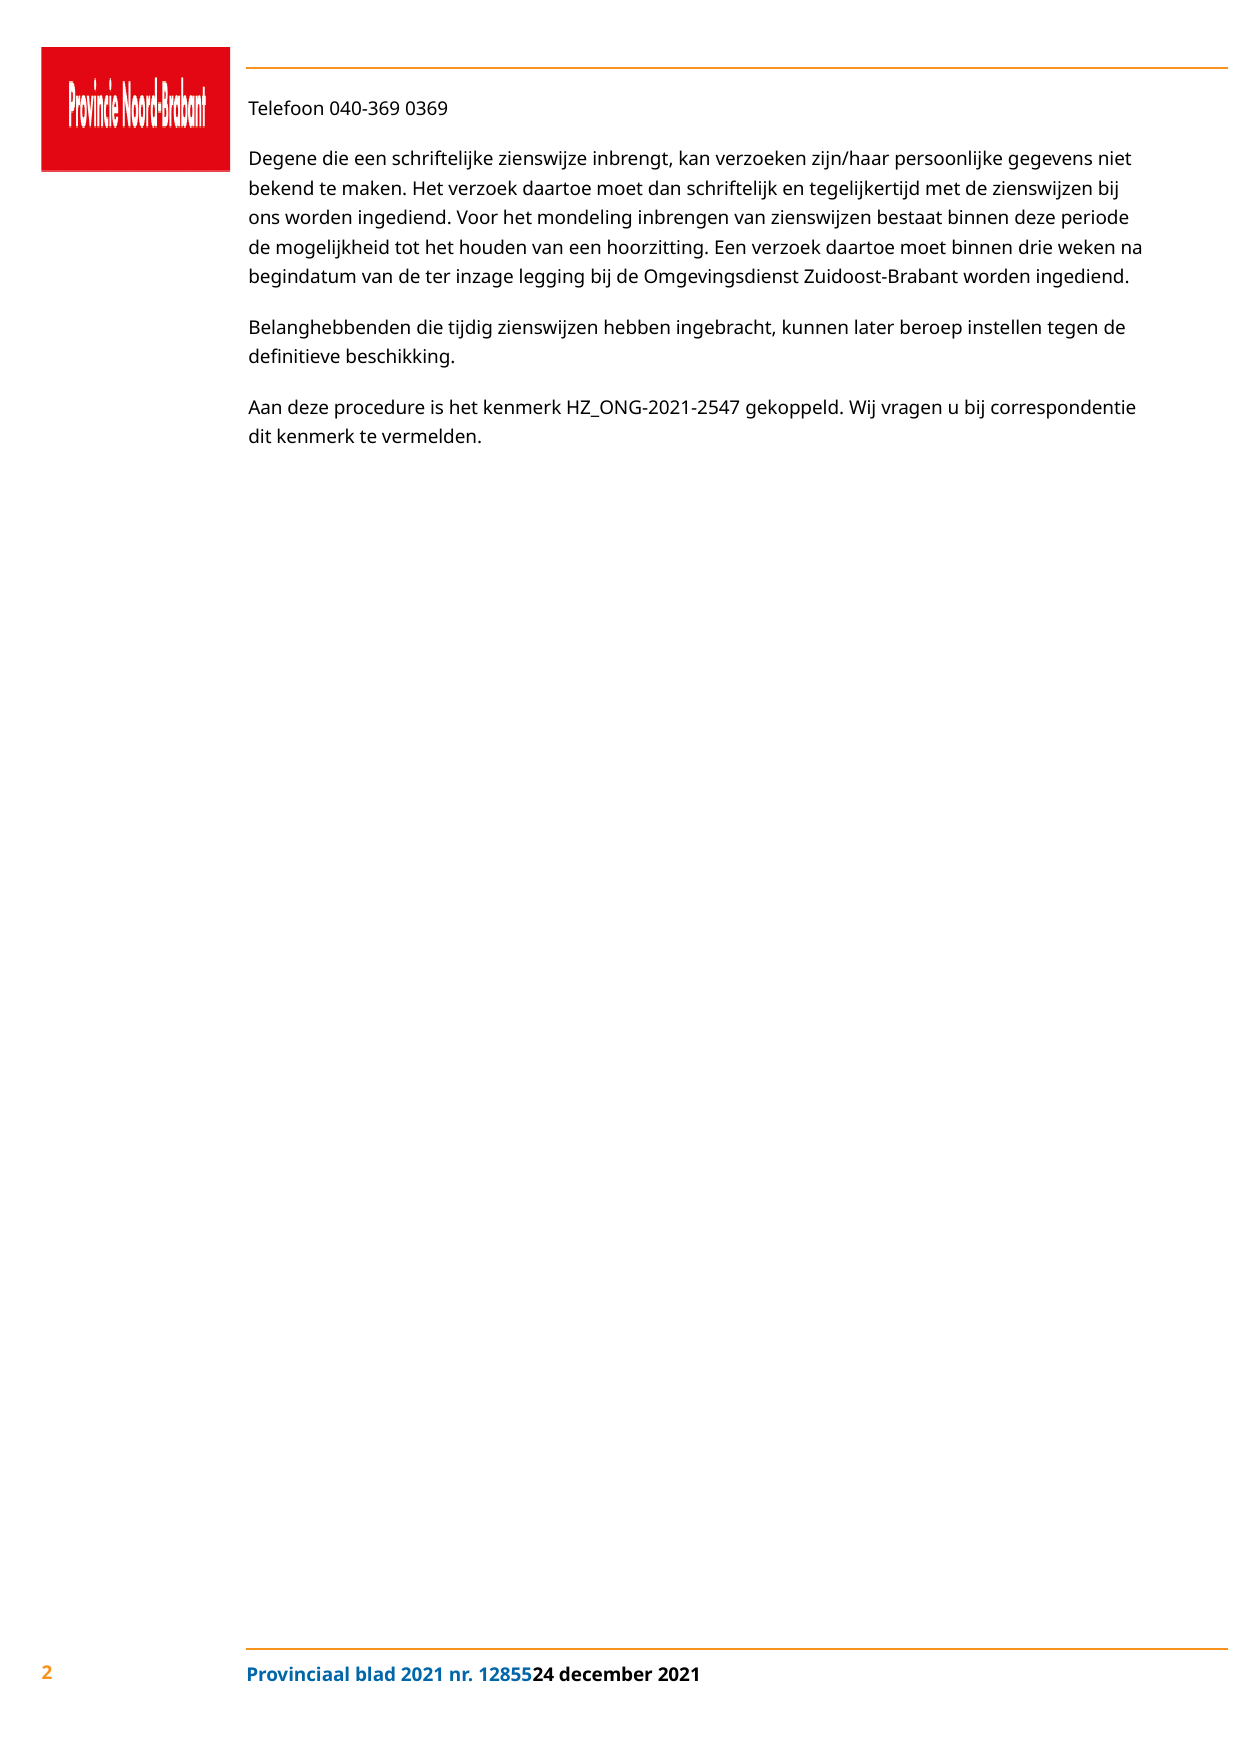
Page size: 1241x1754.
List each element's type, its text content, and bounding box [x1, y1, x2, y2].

text Telefoon 040-369 0369 [248, 95, 1152, 121]
text Belanghebbenden die tijdig zienswijzen hebben ingebracht, kunnen later beroep instellen tegen de definitieve beschikking. [248, 314, 1152, 369]
text Degene die een schriftelijke zienswijze inbrengt, kan verzoeken zijn/haar persoonlijke gegevens niet bekend te maken. Het verzoek daartoe moet dan schriftelijk en tegelijkertijd met de zienswijzen bij ons worden ingediend. Voor het mondeling inbrengen van zienswijzen bestaat binnen deze periode de mogelijkheid tot het houden van een hoorzitting. Een verzoek daartoe moet binnen drie weken na begindatum van de ter inzage legging bij de Omgevingsdienst Zuidoost-Brabant worden ingediend. [248, 145, 1152, 289]
text Aan deze procedure is het kenmerk HZ_ONG-2021-2547 gekoppeld. Wij vragen u bij correspondentie dit kenmerk te vermelden. [248, 394, 1152, 449]
picture [41, 47, 231, 172]
